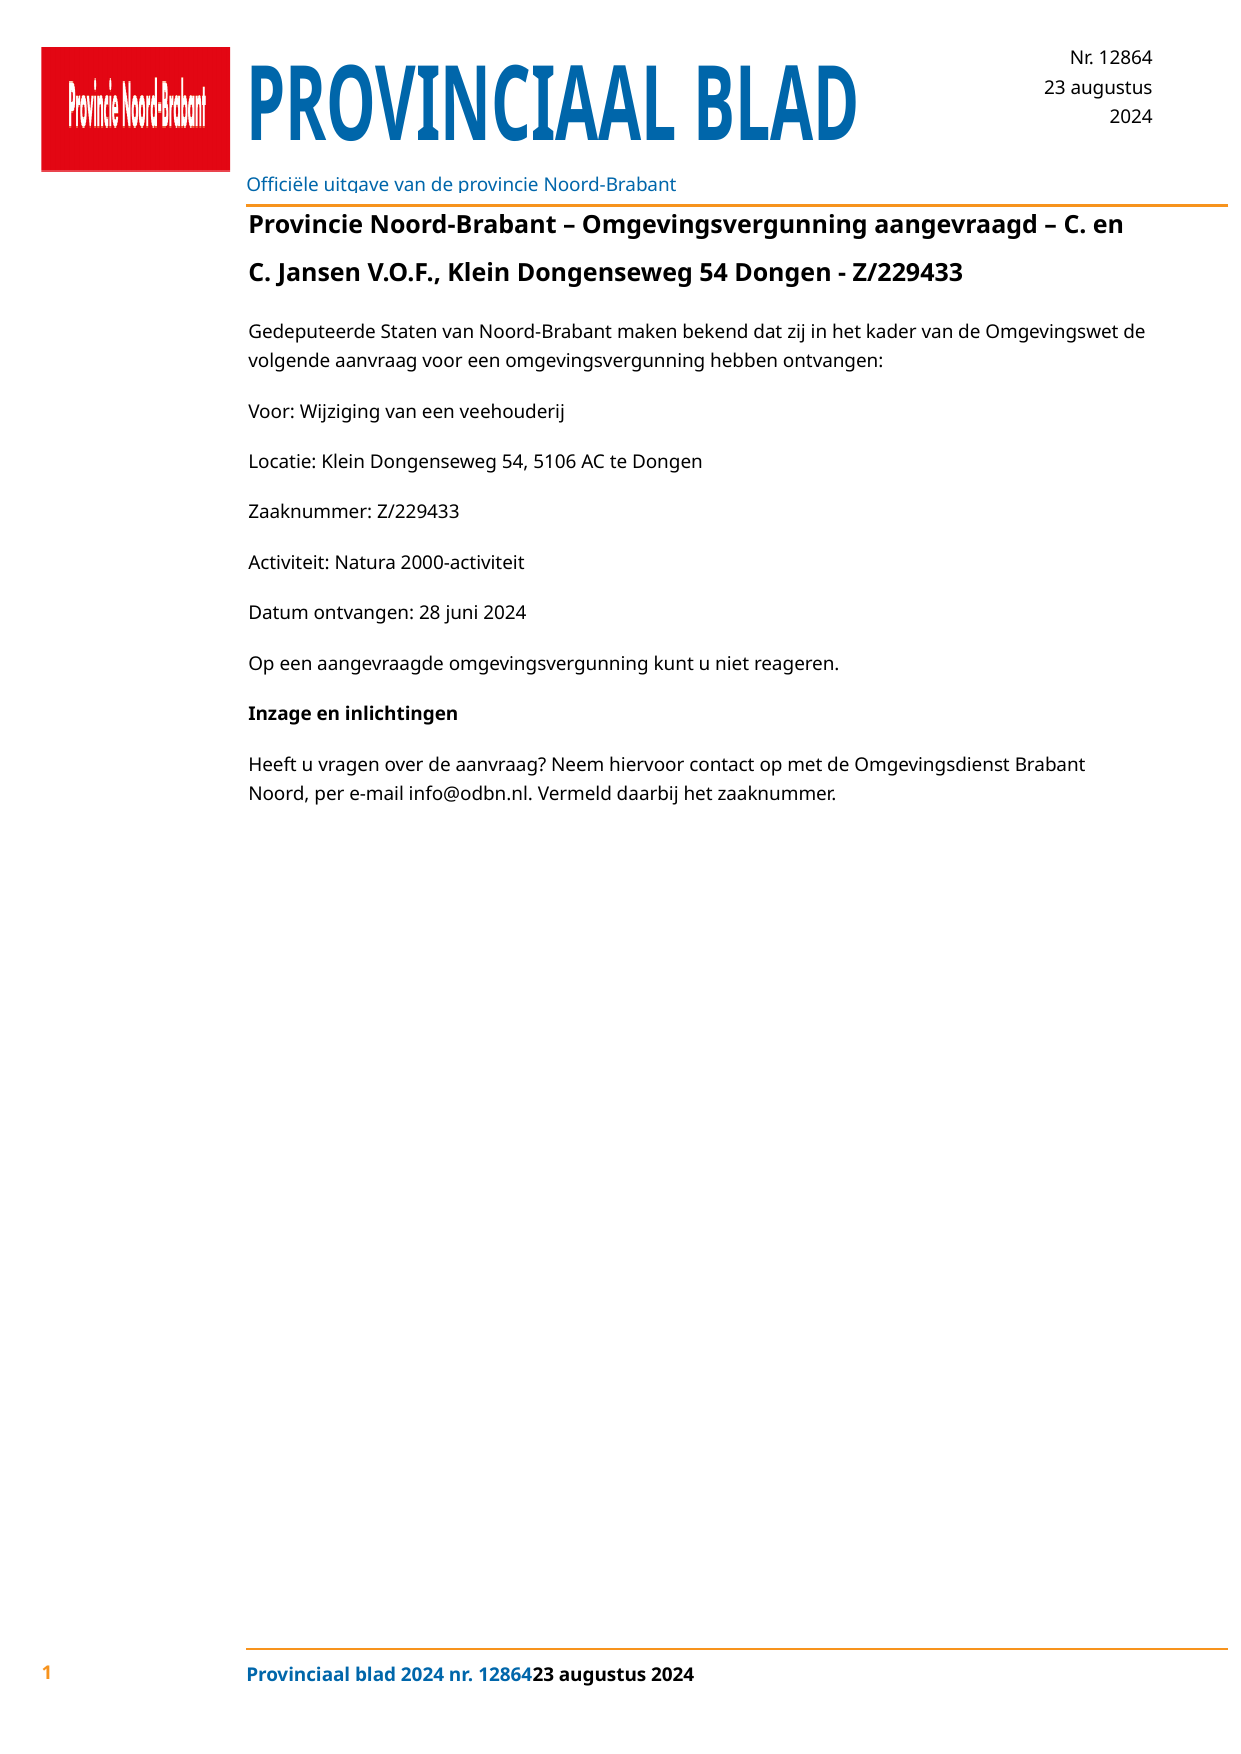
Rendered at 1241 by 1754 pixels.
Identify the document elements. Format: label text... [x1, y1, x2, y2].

picture [41, 47, 231, 172]
text Heeft u vragen over de aanvraag? Neem hiervoor contact op met de Omgevingsdienst Brabant Noord, per e-mail info@odbn.nl. Vermeld daarbij het zaaknummer. [248, 751, 1152, 806]
text Provincie Noord-Brabant – Omgevingsvergunning aangevraagd – C. en C. Jansen V.O.F., Klein Dongenseweg 54 Dongen - Z/229433 [248, 207, 1152, 288]
text Voor: Wijziging van een veehouderij [248, 398, 1152, 424]
text Activiteit: Natura 2000-activiteit [248, 549, 1152, 575]
text Inzage en inlichtingen [248, 700, 1152, 726]
text Gedeputeerde Staten van Noord-Brabant maken bekend dat zij in het kader van de Omgevingswet de volgende aanvraag voor een omgevingsvergunning hebben ontvangen: [248, 318, 1152, 373]
text Op een aangevraagde omgevingsvergunning kunt u niet reageren. [248, 650, 1152, 676]
text Zaaknummer: Z/229433 [248, 499, 1152, 524]
text Locatie: Klein Dongenseweg 54, 5106 AC te Dongen [248, 448, 1152, 474]
text Datum ontvangen: 28 juni 2024 [248, 599, 1152, 625]
